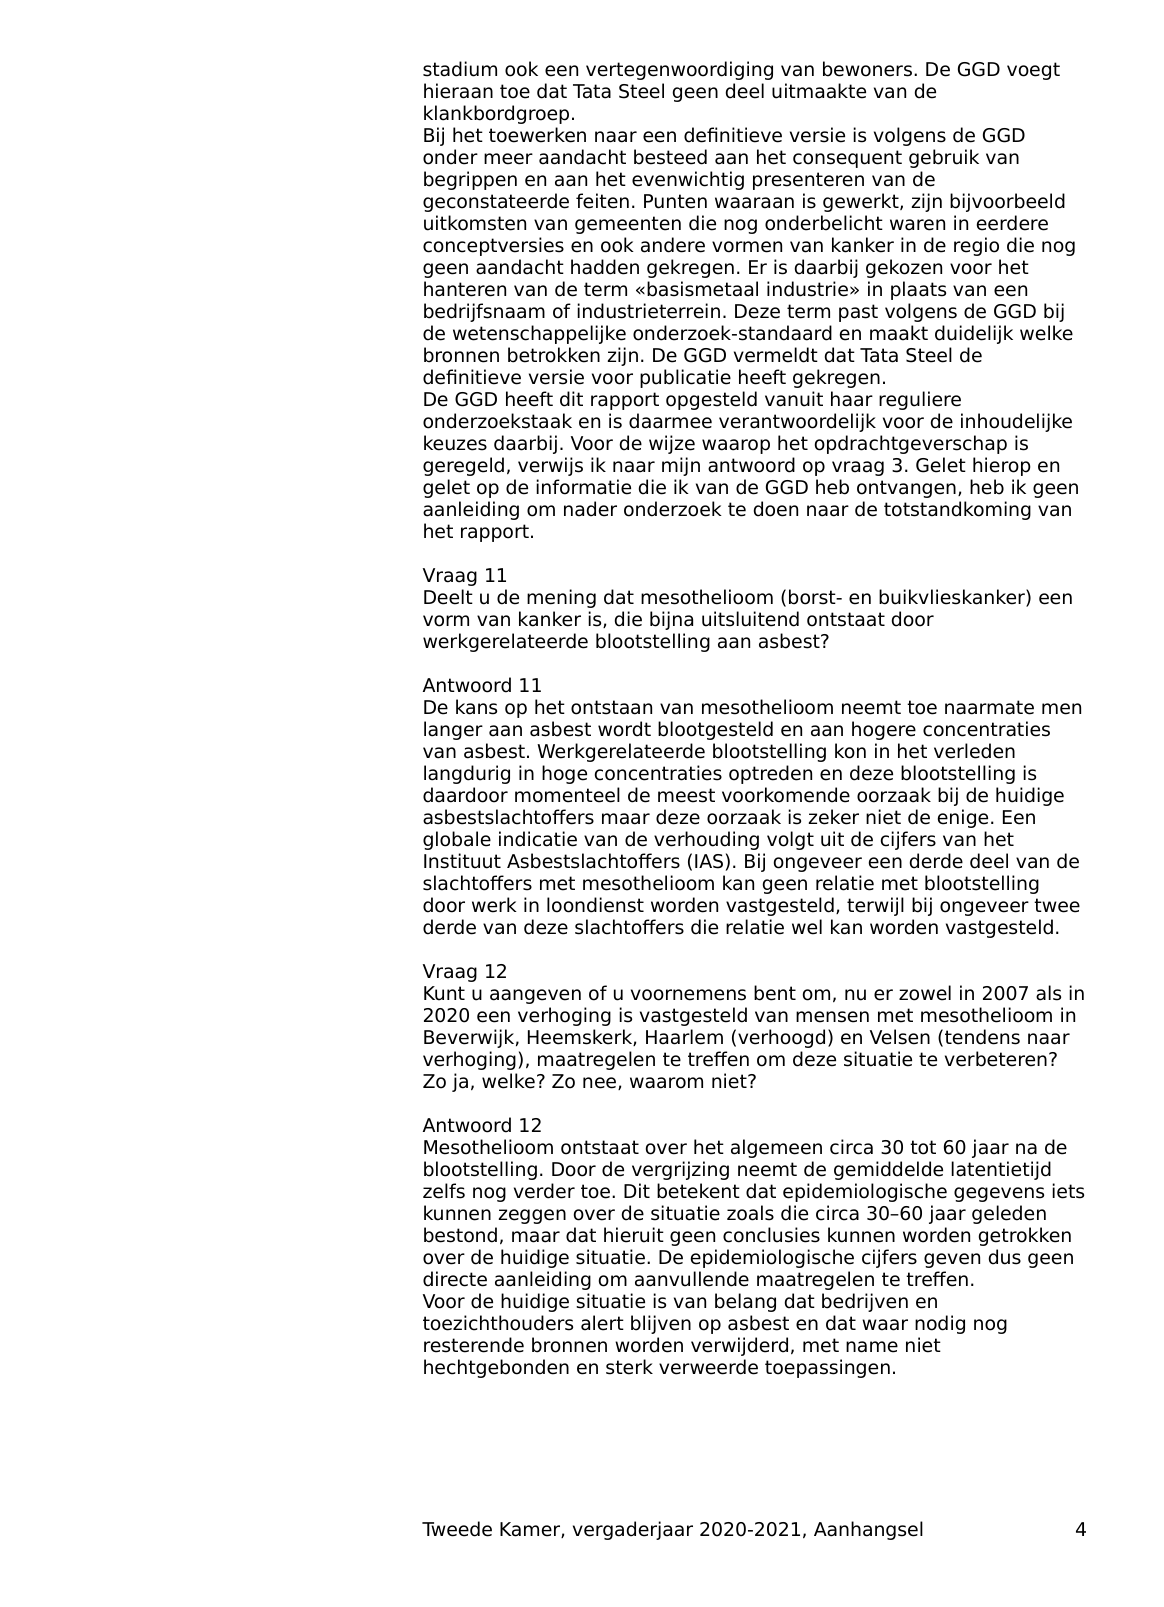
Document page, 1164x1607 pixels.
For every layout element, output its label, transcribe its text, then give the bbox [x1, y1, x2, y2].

text De GGD heeft dit rapport opgesteld vanuit haar reguliere onderzoekstaak en is daarmee verantwoordelijk voor de inhoudelijke keuzes daarbij. Voor de wijze waarop het opdrachtgeverschap is geregeld, verwijs ik naar mijn antwoord op vraag 3. Gelet hierop en gelet op de informatie die ik van de GGD heb ontvangen, heb ik geen aanleiding om nader onderzoek te doen naar de totstandkoming van het rapport. [422, 389, 1087, 543]
text De kans op het ontstaan van mesothelioom neemt toe naarmate men langer aan asbest wordt blootgesteld en aan hogere concentraties van asbest. Werkgerelateerde blootstelling kon in het verleden langdurig in hoge concentraties optreden en deze blootstelling is daardoor momenteel de meest voorkomende oorzaak bij de huidige asbestslachtoffers maar deze oorzaak is zeker niet de enige. Een globale indicatie van de verhouding volgt uit de cijfers van het Instituut Asbestslachtoffers (IAS). Bij ongeveer een derde deel van de slachtoffers met mesothelioom kan geen relatie met blootstelling door werk in loondienst worden vastgesteld, terwijl bij ongeveer twee derde van deze slachtoffers die relatie wel kan worden vastgesteld. [422, 697, 1087, 939]
text Vraag 12 [422, 961, 1087, 983]
text Mesothelioom ontstaat over het algemeen circa 30 tot 60 jaar na de blootstelling. Door de vergrijzing neemt de gemiddelde latentietijd zelfs nog verder toe. Dit betekent dat epidemiologische gegevens iets kunnen zeggen over de situatie zoals die circa 30–60 jaar geleden bestond, maar dat hieruit geen conclusies kunnen worden getrokken over de huidige situatie. De epidemiologische cijfers geven dus geen directe aanleiding om aanvullende maatregelen te treffen. [422, 1137, 1087, 1291]
text Kunt u aangeven of u voornemens bent om, nu er zowel in 2007 als in 2020 een verhoging is vastgesteld van mensen met mesothelioom in Beverwijk, Heemskerk, Haarlem (verhoogd) en Velsen (tendens naar verhoging), maatregelen te treffen om deze situatie te verbeteren? Zo ja, welke? Zo nee, waarom niet? [422, 983, 1087, 1093]
text stadium ook een vertegenwoordiging van bewoners. De GGD voegt hieraan toe dat Tata Steel geen deel uitmaakte van de klankbordgroep. [422, 59, 1087, 125]
text Voor de huidige situatie is van belang dat bedrijven en toezichthouders alert blijven op asbest en dat waar nodig nog resterende bronnen worden verwijderd, met name niet hechtgebonden en sterk verweerde toepassingen. [422, 1291, 1087, 1379]
text Bij het toewerken naar een definitieve versie is volgens de GGD onder meer aandacht besteed aan het consequent gebruik van begrippen en aan het evenwichtig presenteren van de geconstateerde feiten. Punten waaraan is gewerkt, zijn bijvoorbeeld uitkomsten van gemeenten die nog onderbelicht waren in eerdere conceptversies en ook andere vormen van kanker in de regio die nog geen aandacht hadden gekregen. Er is daarbij gekozen voor het hanteren van de term «basismetaal industrie» in plaats van een bedrijfsnaam of industrieterrein. Deze term past volgens de GGD bij de wetenschappelijke onderzoek-standaard en maakt duidelijk welke bronnen betrokken zijn. De GGD vermeldt dat Tata Steel de definitieve versie voor publicatie heeft gekregen. [422, 125, 1087, 389]
text Antwoord 12 [422, 1115, 1087, 1137]
text Deelt u de mening dat mesothelioom (borst- en buikvlieskanker) een vorm van kanker is, die bijna uitsluitend ontstaat door werkgerelateerde blootstelling aan asbest? [422, 587, 1087, 653]
text Antwoord 11 [422, 675, 1087, 697]
text Vraag 11 [422, 565, 1087, 587]
